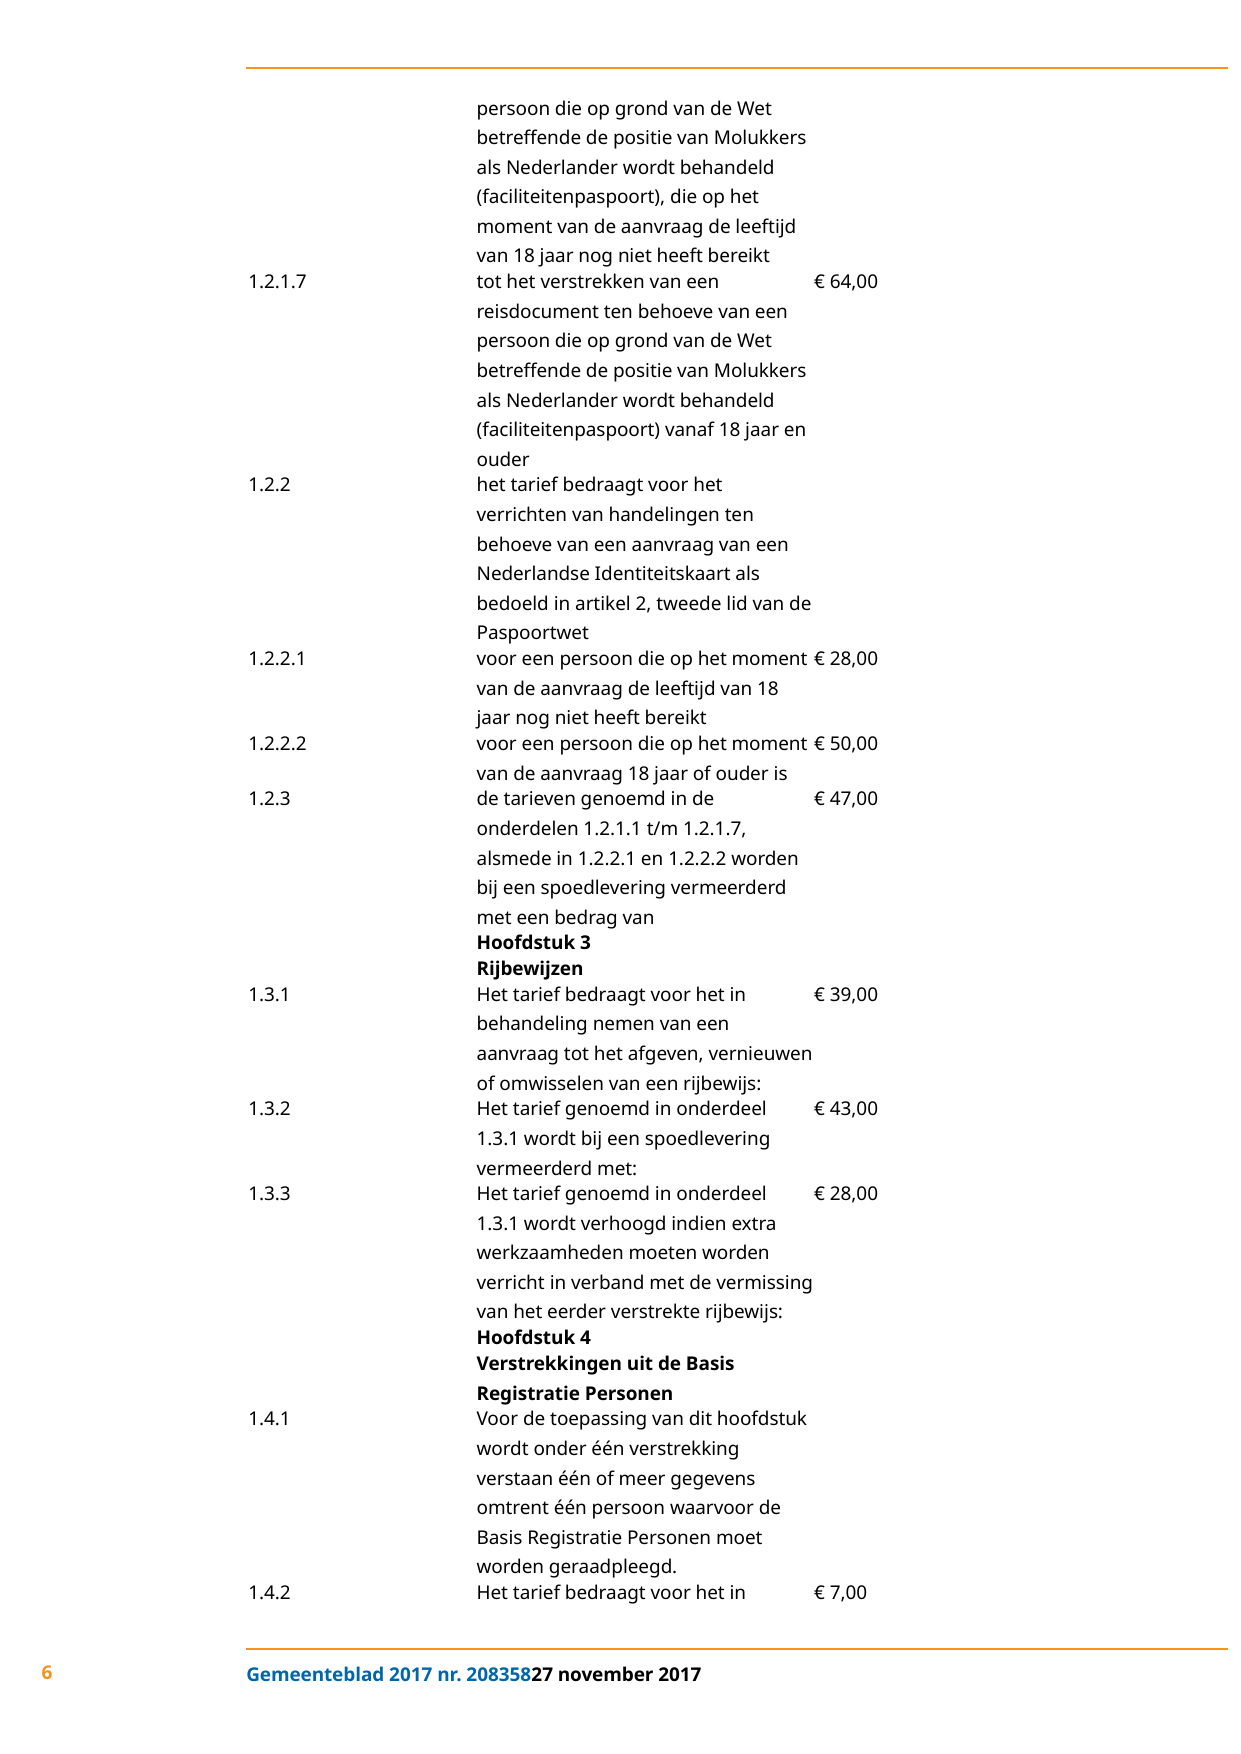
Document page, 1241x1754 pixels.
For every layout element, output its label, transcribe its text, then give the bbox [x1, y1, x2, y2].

table_cell [814, 930, 1152, 955]
table_cell Verstrekkingen uit de Basis Registratie Personen [476, 1350, 814, 1406]
table_cell 1.2.2.1 [248, 645, 476, 730]
table_cell 1.3.3 [248, 1180, 476, 1324]
table_cell 1.3.2 [248, 1096, 476, 1180]
table_cell persoon die op grond van de Wet betreffende de positie van Molukkers als Nederlander wordt behandeld (faciliteitenpaspoort), die op het moment van de aanvraag de leeftijd van 18 jaar nog niet heeft bereikt [476, 95, 814, 268]
table_cell € 43,00 [814, 1096, 1152, 1180]
table_cell de tarieven genoemd in de onderdelen 1.2.1.1 t/m 1.2.1.7, alsmede in 1.2.2.1 en 1.2.2.2 worden bij een spoedlevering vermeerderd met een bedrag van [476, 786, 814, 929]
table_cell Hoofdstuk 4 [476, 1325, 814, 1350]
table_cell € 28,00 [814, 1180, 1152, 1324]
table_cell Het tarief bedraagt voor het in [476, 1579, 814, 1605]
table_cell voor een persoon die op het moment van de aanvraag de leeftijd van 18 jaar nog niet heeft bereikt [476, 645, 814, 730]
table_cell 1.2.2.2 [248, 730, 476, 786]
table_cell € 64,00 [814, 269, 1152, 472]
table_cell Hoofdstuk 3 [476, 930, 814, 955]
table_cell 1.2.1.7 [248, 269, 476, 472]
table_cell [814, 1350, 1152, 1406]
table_cell € 7,00 [814, 1579, 1152, 1605]
table_cell het tarief bedraagt voor het verrichten van handelingen ten behoeve van een aanvraag van een Nederlandse Identiteitskaart als bedoeld in artikel 2, tweede lid van de Paspoortwet [476, 472, 814, 645]
table_cell [248, 1325, 476, 1350]
table_cell Het tarief bedraagt voor het in behandeling nemen van een aanvraag tot het afgeven, vernieuwen of omwisselen van een rijbewijs: [476, 981, 814, 1096]
table_cell voor een persoon die op het moment van de aanvraag 18 jaar of ouder is [476, 730, 814, 786]
table_cell Voor de toepassing van dit hoofdstuk wordt onder één verstrekking verstaan één of meer gegevens omtrent één persoon waarvoor de Basis Registratie Personen moet worden geraadpleegd. [476, 1406, 814, 1579]
table_cell Het tarief genoemd in onderdeel 1.3.1 wordt bij een spoedlevering vermeerderd met: [476, 1096, 814, 1180]
table_cell € 50,00 [814, 730, 1152, 786]
table_cell [814, 955, 1152, 981]
table_cell [248, 95, 476, 268]
table_cell Het tarief genoemd in onderdeel 1.3.1 wordt verhoogd indien extra werkzaamheden moeten worden verricht in verband met de vermissing van het eerder verstrekte rijbewijs: [476, 1180, 814, 1324]
table_cell € 39,00 [814, 981, 1152, 1096]
table_cell 1.4.1 [248, 1406, 476, 1579]
picture [41, 47, 231, 172]
table_cell 1.4.2 [248, 1579, 476, 1605]
table_cell [814, 95, 1152, 268]
table_cell Rijbewijzen [476, 955, 814, 981]
table_cell 1.2.2 [248, 472, 476, 645]
table_cell [814, 472, 1152, 645]
table_cell [248, 1350, 476, 1406]
table_cell tot het verstrekken van een reisdocument ten behoeve van een persoon die op grond van de Wet betreffende de positie van Molukkers als Nederlander wordt behandeld (faciliteitenpaspoort) vanaf 18 jaar en ouder [476, 269, 814, 472]
table_cell [248, 955, 476, 981]
table_cell € 28,00 [814, 645, 1152, 730]
table_cell 1.2.3 [248, 786, 476, 929]
table_cell € 47,00 [814, 786, 1152, 929]
table_cell [248, 930, 476, 955]
table_cell 1.3.1 [248, 981, 476, 1096]
table_cell [814, 1406, 1152, 1579]
table_cell [814, 1325, 1152, 1350]
